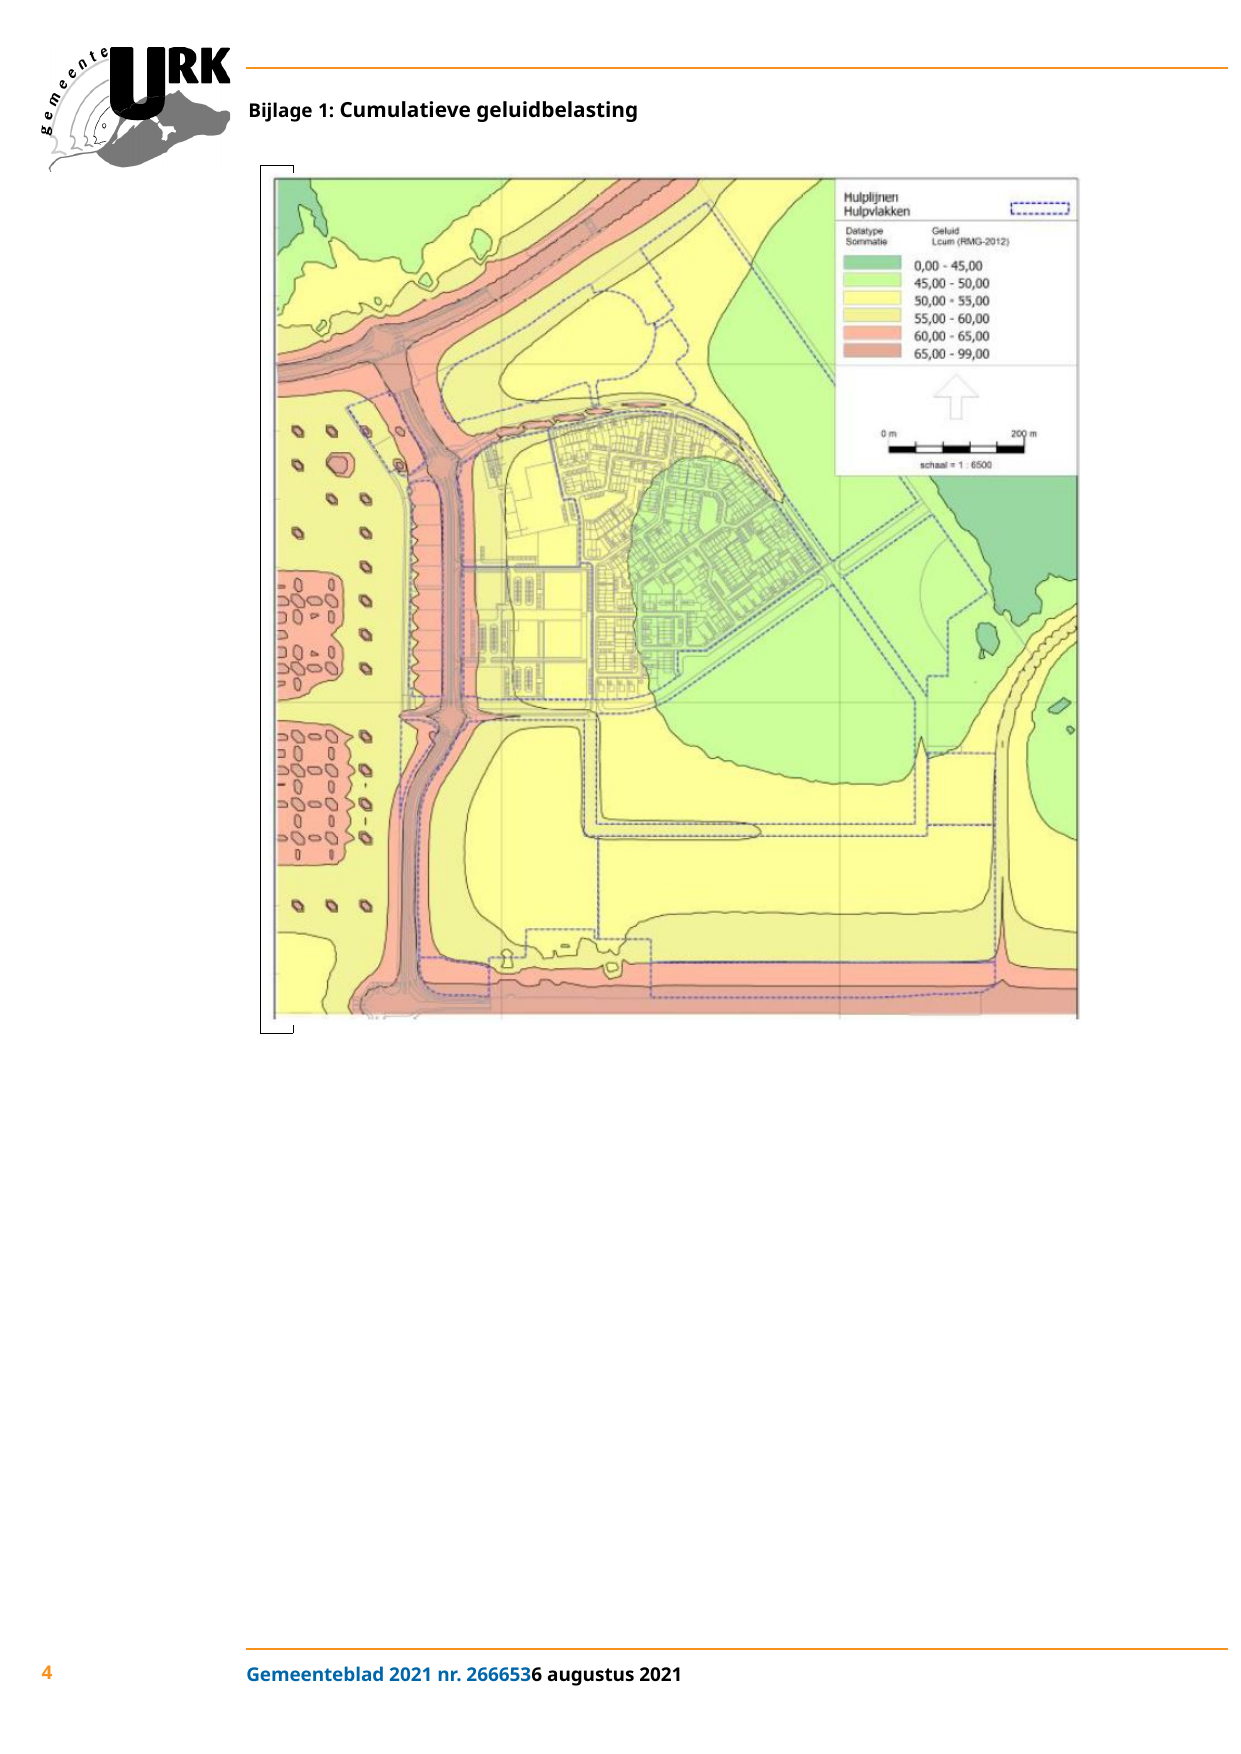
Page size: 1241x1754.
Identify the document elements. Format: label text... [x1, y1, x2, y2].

text Bijlage 1: Cumulatieve geluidbelasting [248, 95, 1152, 123]
picture [41, 47, 231, 172]
picture [268, 173, 1082, 1025]
